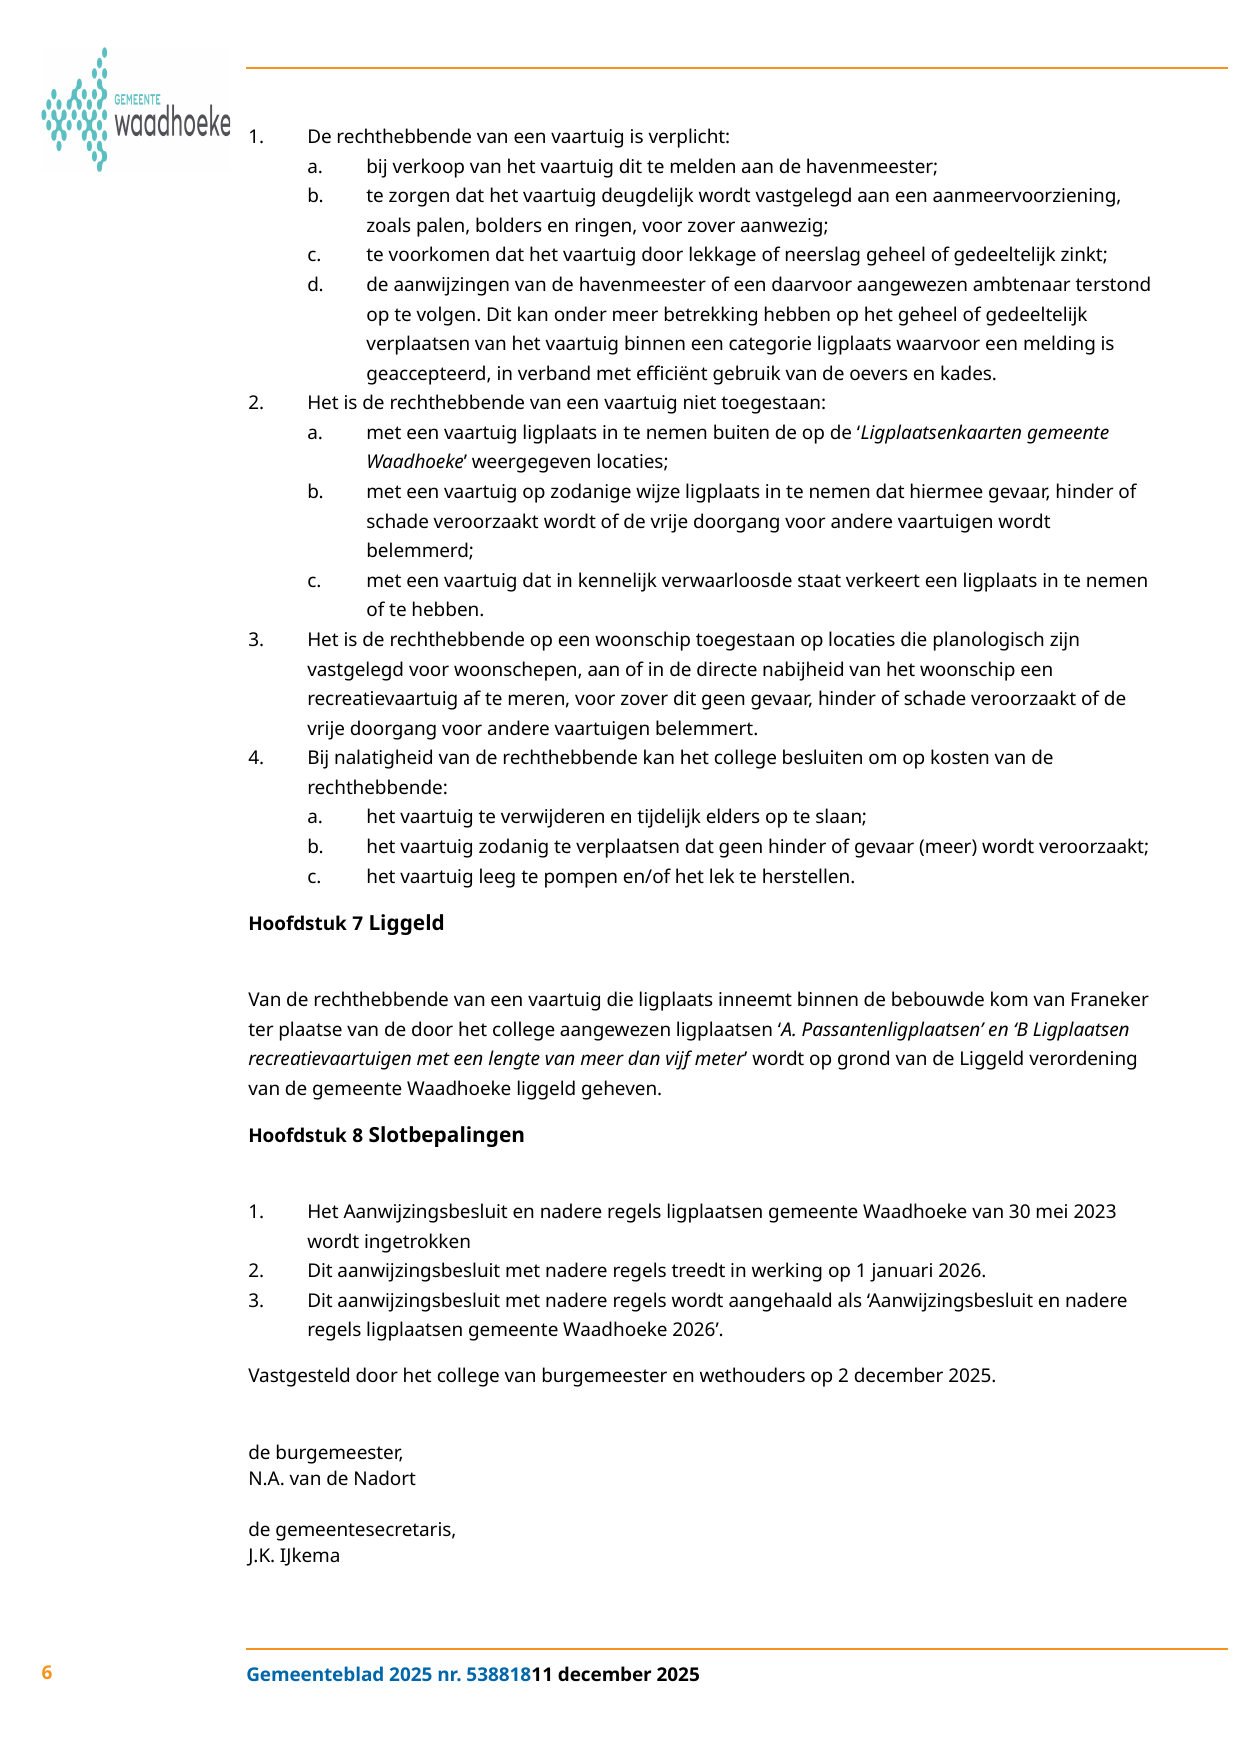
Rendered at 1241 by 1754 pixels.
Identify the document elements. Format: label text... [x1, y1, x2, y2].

text Hoofdstuk 7 Liggeld [248, 908, 1152, 937]
list Bij nalatigheid van de rechthebbende kan het college besluiten om op kosten van de rechthebbende: [248, 744, 1152, 800]
list te zorgen dat het vaartuig deugdelijk wordt vastgelegd aan een aanmeervoorziening, zoals palen, bolders en ringen, voor zover aanwezig; [307, 182, 1152, 238]
text Van de rechthebbende van een vaartuig die ligplaats inneemt binnen de bebouwde kom van Franeker ter plaatse van de door het college aangewezen ligplaatsen ‘A. Passantenligplaatsen’ en ‘B Ligplaatsen recreatievaartuigen met een lengte van meer dan vijf meter’ wordt op grond van de Liggeld verordening van de gemeente Waadhoeke liggeld geheven. [248, 986, 1152, 1101]
list Het is de rechthebbende op een woonschip toegestaan op locaties die planologisch zijn vastgelegd voor woonschepen, aan of in de directe nabijheid van het woonschip een recreatievaartuig af te meren, voor zover dit geen gevaar, hinder of schade veroorzaakt of de vrije doorgang voor andere vaartuigen belemmert. [248, 626, 1152, 741]
text N.A. van de Nadort [248, 1465, 1152, 1491]
list met een vaartuig ligplaats in te nemen buiten de op de ‘Ligplaatsenkaarten gemeente Waadhoeke’ weergegeven locaties; [307, 419, 1152, 474]
list Het is de rechthebbende van een vaartuig niet toegestaan: [248, 389, 1152, 415]
list het vaartuig zodanig te verplaatsen dat geen hinder of gevaar (meer) wordt veroorzaakt; [307, 833, 1152, 859]
picture [41, 47, 231, 172]
text Vastgesteld door het college van burgemeester en wethouders op 2 december 2025. [248, 1362, 1152, 1388]
text Hoofdstuk 8 Slotbepalingen [248, 1121, 1152, 1149]
text de burgemeester, [248, 1439, 1152, 1465]
list met een vaartuig dat in kennelijk verwaarloosde staat verkeert een ligplaats in te nemen of te hebben. [307, 567, 1152, 622]
list de aanwijzingen van de havenmeester of een daarvoor aangewezen ambtenaar terstond op te volgen. Dit kan onder meer betrekking hebben op het geheel of gedeeltelijk verplaatsen van het vaartuig binnen een categorie ligplaats waarvoor een melding is geaccepteerd, in verband met efficiënt gebruik van de oevers en kades. [307, 271, 1152, 386]
list Het Aanwijzingsbesluit en nadere regels ligplaatsen gemeente Waadhoeke van 30 mei 2023 wordt ingetrokken [248, 1198, 1152, 1253]
text de gemeentesecretaris, [248, 1517, 1152, 1542]
list Dit aanwijzingsbesluit met nadere regels wordt aangehaald als ‘Aanwijzingsbesluit en nadere regels ligplaatsen gemeente Waadhoeke 2026’. [248, 1287, 1152, 1342]
list het vaartuig leeg te pompen en/of het lek te herstellen. [307, 863, 1152, 888]
list bij verkoop van het vaartuig dit te melden aan de havenmeester; [307, 153, 1152, 178]
list met een vaartuig op zodanige wijze ligplaats in te nemen dat hiermee gevaar, hinder of schade veroorzaakt wordt of de vrije doorgang voor andere vaartuigen wordt belemmerd; [307, 478, 1152, 563]
list te voorkomen dat het vaartuig door lekkage of neerslag geheel of gedeeltelijk zinkt; [307, 242, 1152, 267]
list De rechthebbende van een vaartuig is verplicht: [248, 123, 1152, 149]
list Dit aanwijzingsbesluit met nadere regels treedt in werking op 1 januari 2026. [248, 1257, 1152, 1283]
text J.K. IJkema [248, 1542, 1152, 1568]
list het vaartuig te verwijderen en tijdelijk elders op te slaan; [307, 804, 1152, 829]
